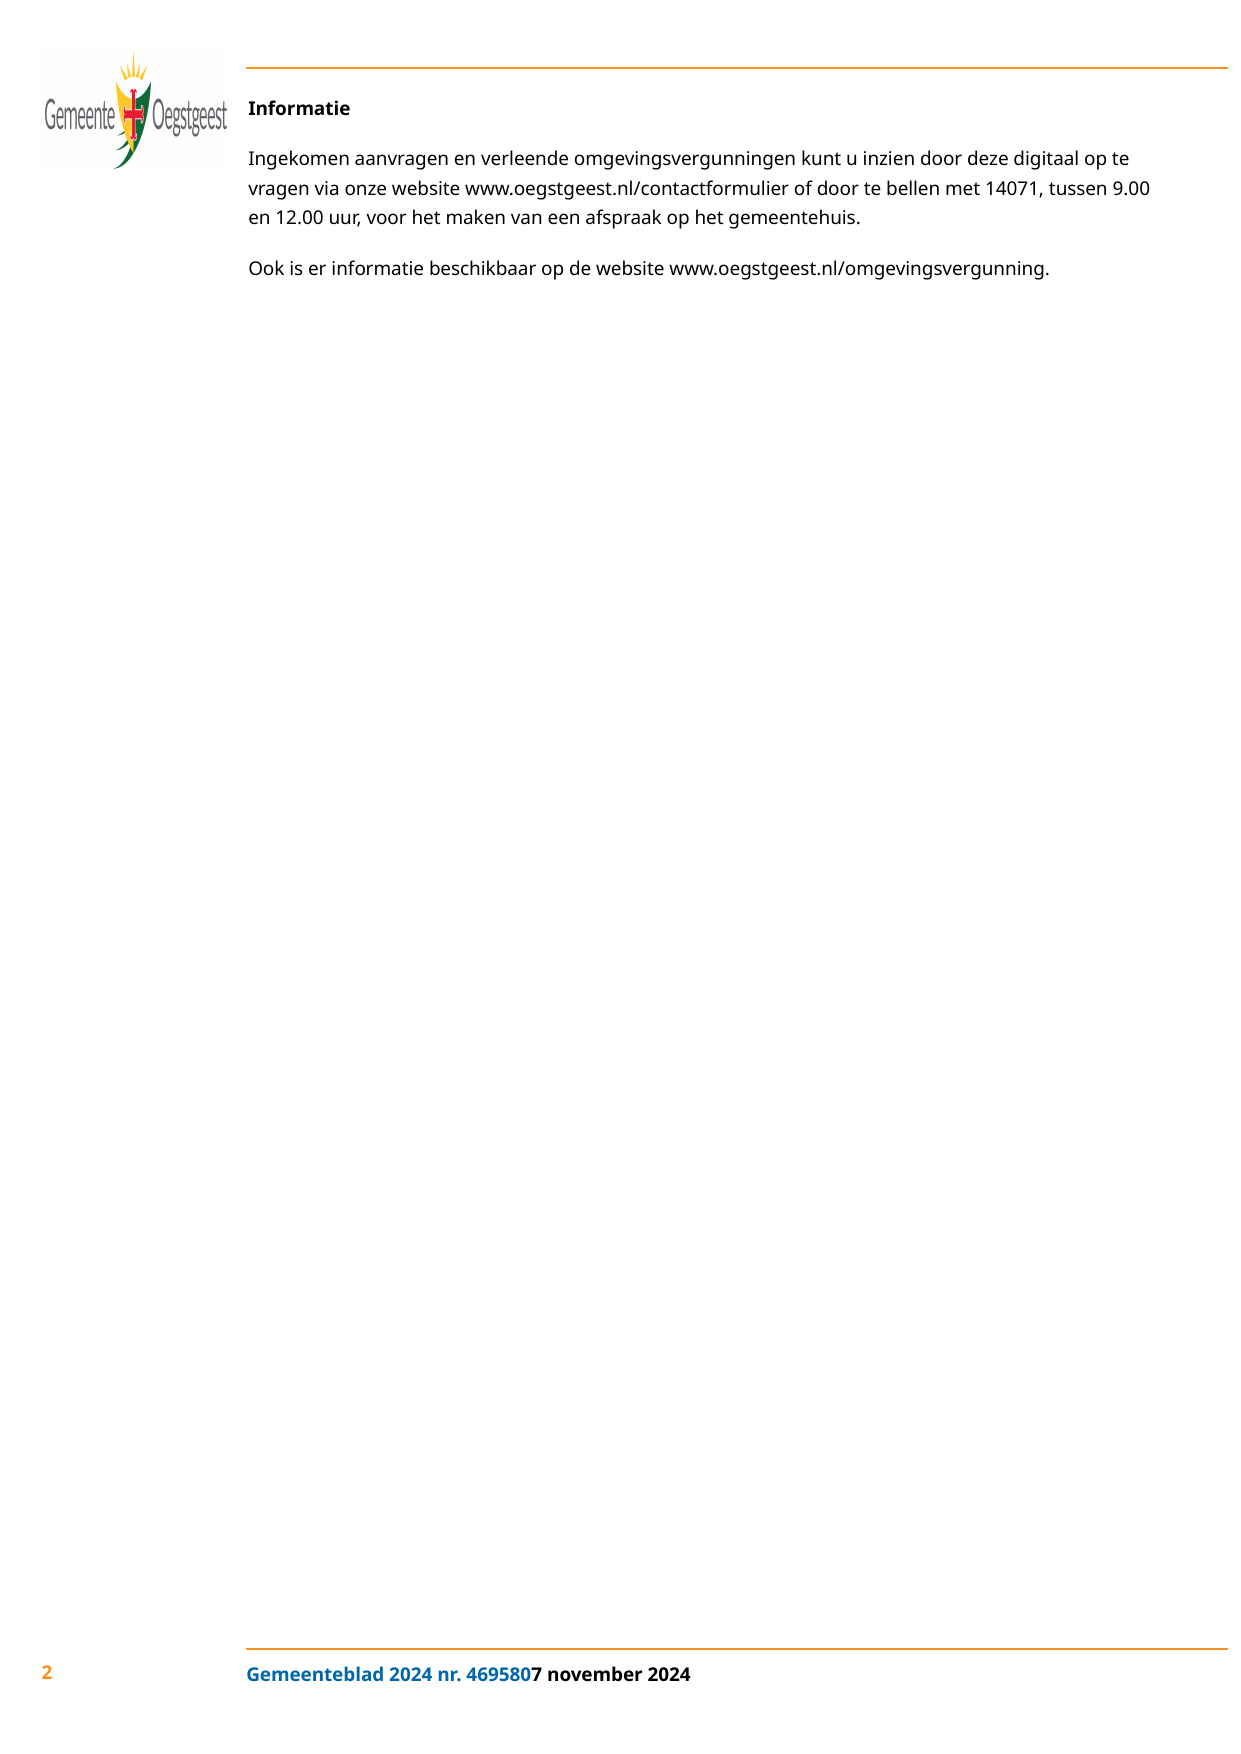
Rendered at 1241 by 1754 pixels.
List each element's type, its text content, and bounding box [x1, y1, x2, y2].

text Ingekomen aanvragen en verleende omgevingsvergunningen kunt u inzien door deze digitaal op te vragen via onze website www.oegstgeest.nl/contactformulier of door te bellen met 14071, tussen 9.00 en 12.00 uur, voor het maken van een afspraak op het gemeentehuis. [248, 145, 1152, 230]
text Ook is er informatie beschikbaar op de website www.oegstgeest.nl/omgevingsvergunning. [248, 255, 1152, 281]
picture [41, 47, 231, 172]
text Informatie [248, 95, 1152, 121]
